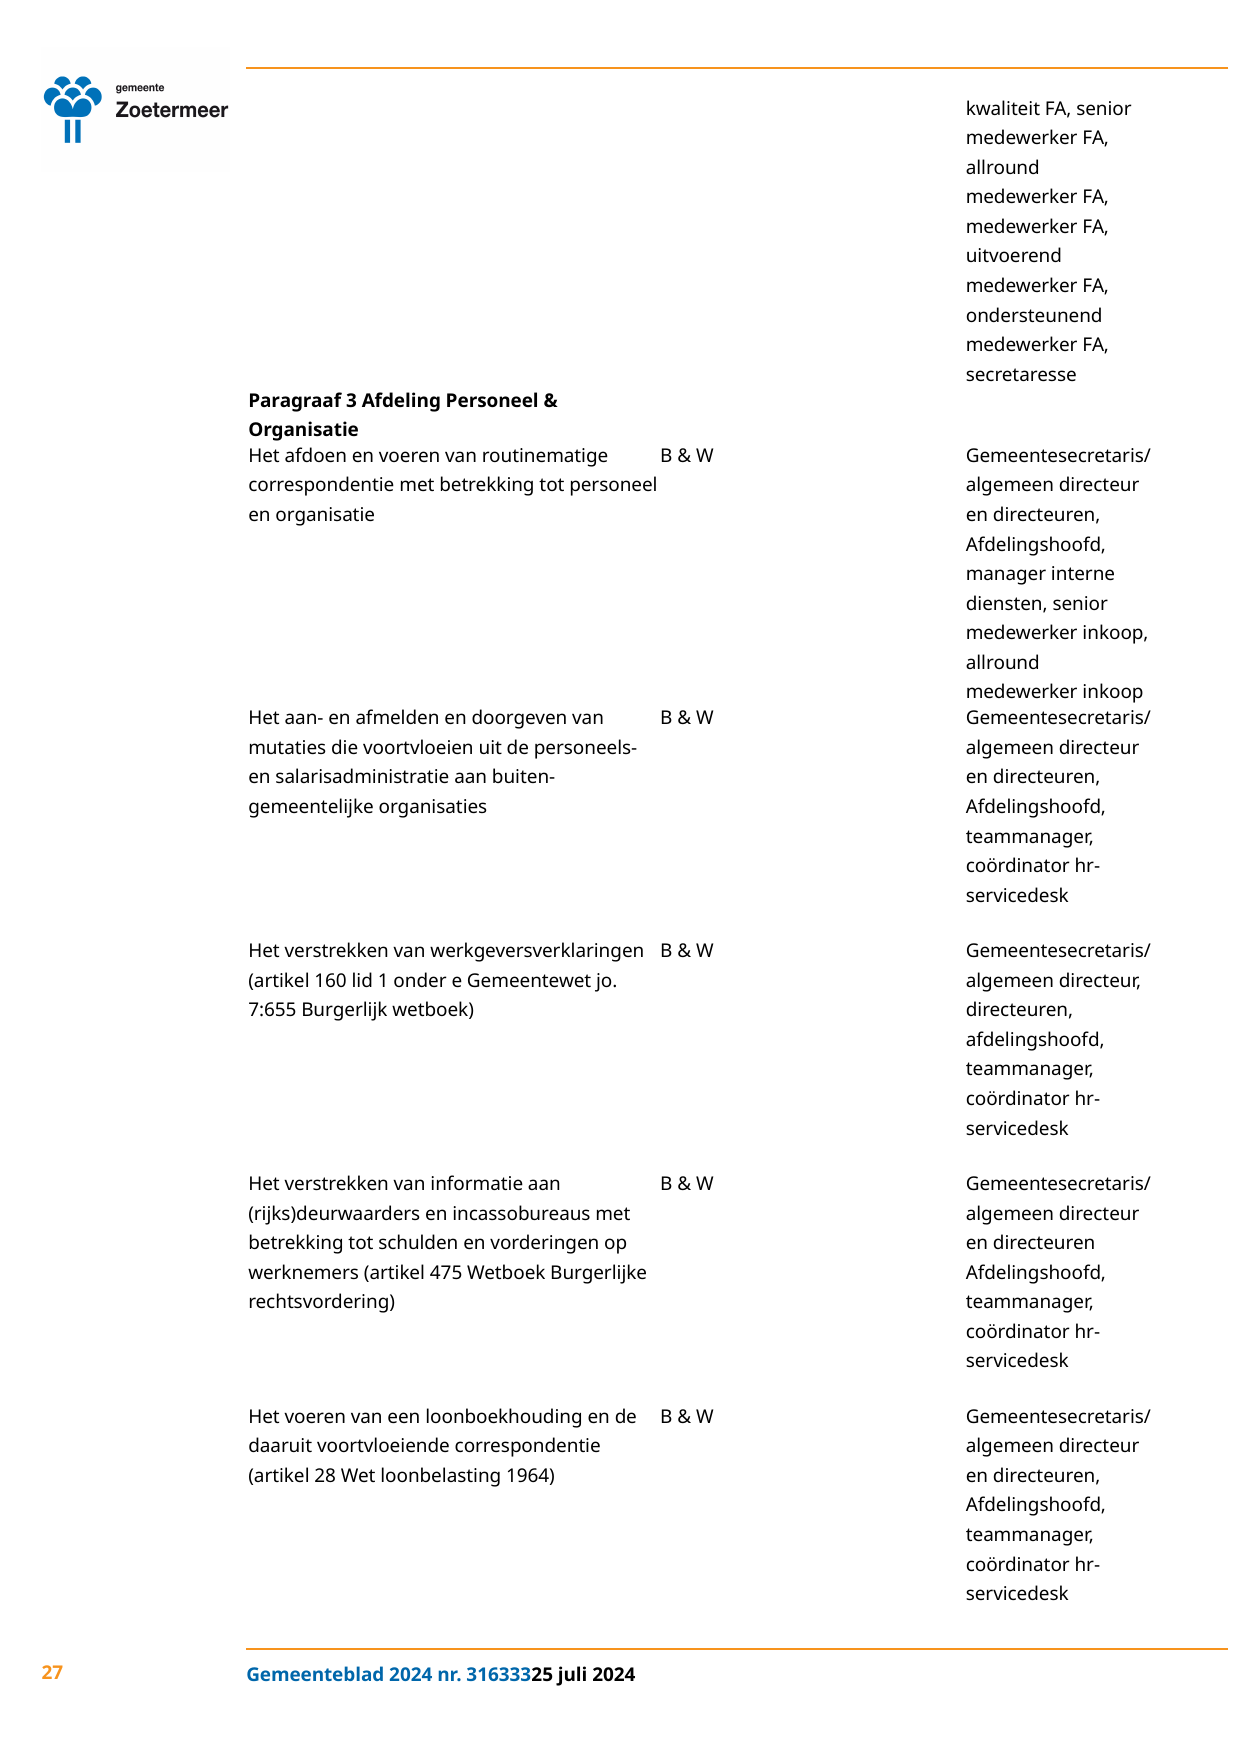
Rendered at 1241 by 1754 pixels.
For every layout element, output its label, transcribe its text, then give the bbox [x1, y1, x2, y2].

table_cell [813, 937, 966, 1170]
table_cell Het afdoen en voeren van routinematige correspondentie met betrekking tot personeel en organisatie [248, 442, 660, 704]
table_cell Gemeentesecretaris/ algemeen directeur en directeuren, Afdelingshoofd, manager interne diensten, senior medewerker inkoop, allround medewerker inkoop [966, 442, 1152, 704]
table_cell Het aan- en afmelden en doorgeven van mutaties die voortvloeien uit de personeels- en salarisadministratie aan buiten-gemeentelijke organisaties [248, 705, 660, 937]
table_cell B & W [660, 1170, 813, 1403]
table_cell B & W [660, 442, 813, 704]
table_cell B & W [660, 937, 813, 1170]
picture [41, 47, 231, 172]
table_cell [813, 387, 966, 442]
table_cell Het voeren van een loonboekhouding en de daaruit voortvloeiende correspondentie (artikel 28 Wet loonbelasting 1964) [248, 1403, 660, 1606]
table_cell B & W [660, 705, 813, 937]
table_cell [966, 387, 1152, 442]
table_cell Gemeentesecretaris/ algemeen directeur en directeuren, Afdelingshoofd, teammanager, coördinator hr-servicedesk [966, 705, 1152, 937]
table_cell [660, 95, 813, 387]
table_cell [813, 705, 966, 937]
table_cell [248, 95, 660, 387]
table_cell Het verstrekken van informatie aan (rijks)deurwaarders en incassobureaus met betrekking tot schulden en vorderingen op werknemers (artikel 475 Wetboek Burgerlijke rechtsvordering) [248, 1170, 660, 1403]
table_cell Gemeentesecretaris/ algemeen directeur en directeuren Afdelingshoofd, teammanager, coördinator hr-servicedesk [966, 1170, 1152, 1403]
table_cell [660, 387, 813, 442]
table_cell [813, 95, 966, 387]
table_cell Paragraaf 3 Afdeling Personeel & Organisatie [248, 387, 660, 442]
table_cell [813, 1170, 966, 1403]
table_cell kwaliteit FA, senior medewerker FA, allround medewerker FA, medewerker FA, uitvoerend medewerker FA, ondersteunend medewerker FA, secretaresse [966, 95, 1152, 387]
table_cell B & W [660, 1403, 813, 1606]
table_cell Gemeentesecretaris/ algemeen directeur en directeuren, Afdelingshoofd, teammanager, coördinator hr-servicedesk [966, 1403, 1152, 1606]
table_cell [813, 1403, 966, 1606]
table_cell Gemeentesecretaris/ algemeen directeur, directeuren, afdelingshoofd, teammanager, coördinator hr-servicedesk [966, 937, 1152, 1170]
table_cell [813, 442, 966, 704]
table_cell Het verstrekken van werkgeversverklaringen (artikel 160 lid 1 onder e Gemeentewet jo. 7:655 Burgerlijk wetboek) [248, 937, 660, 1170]
